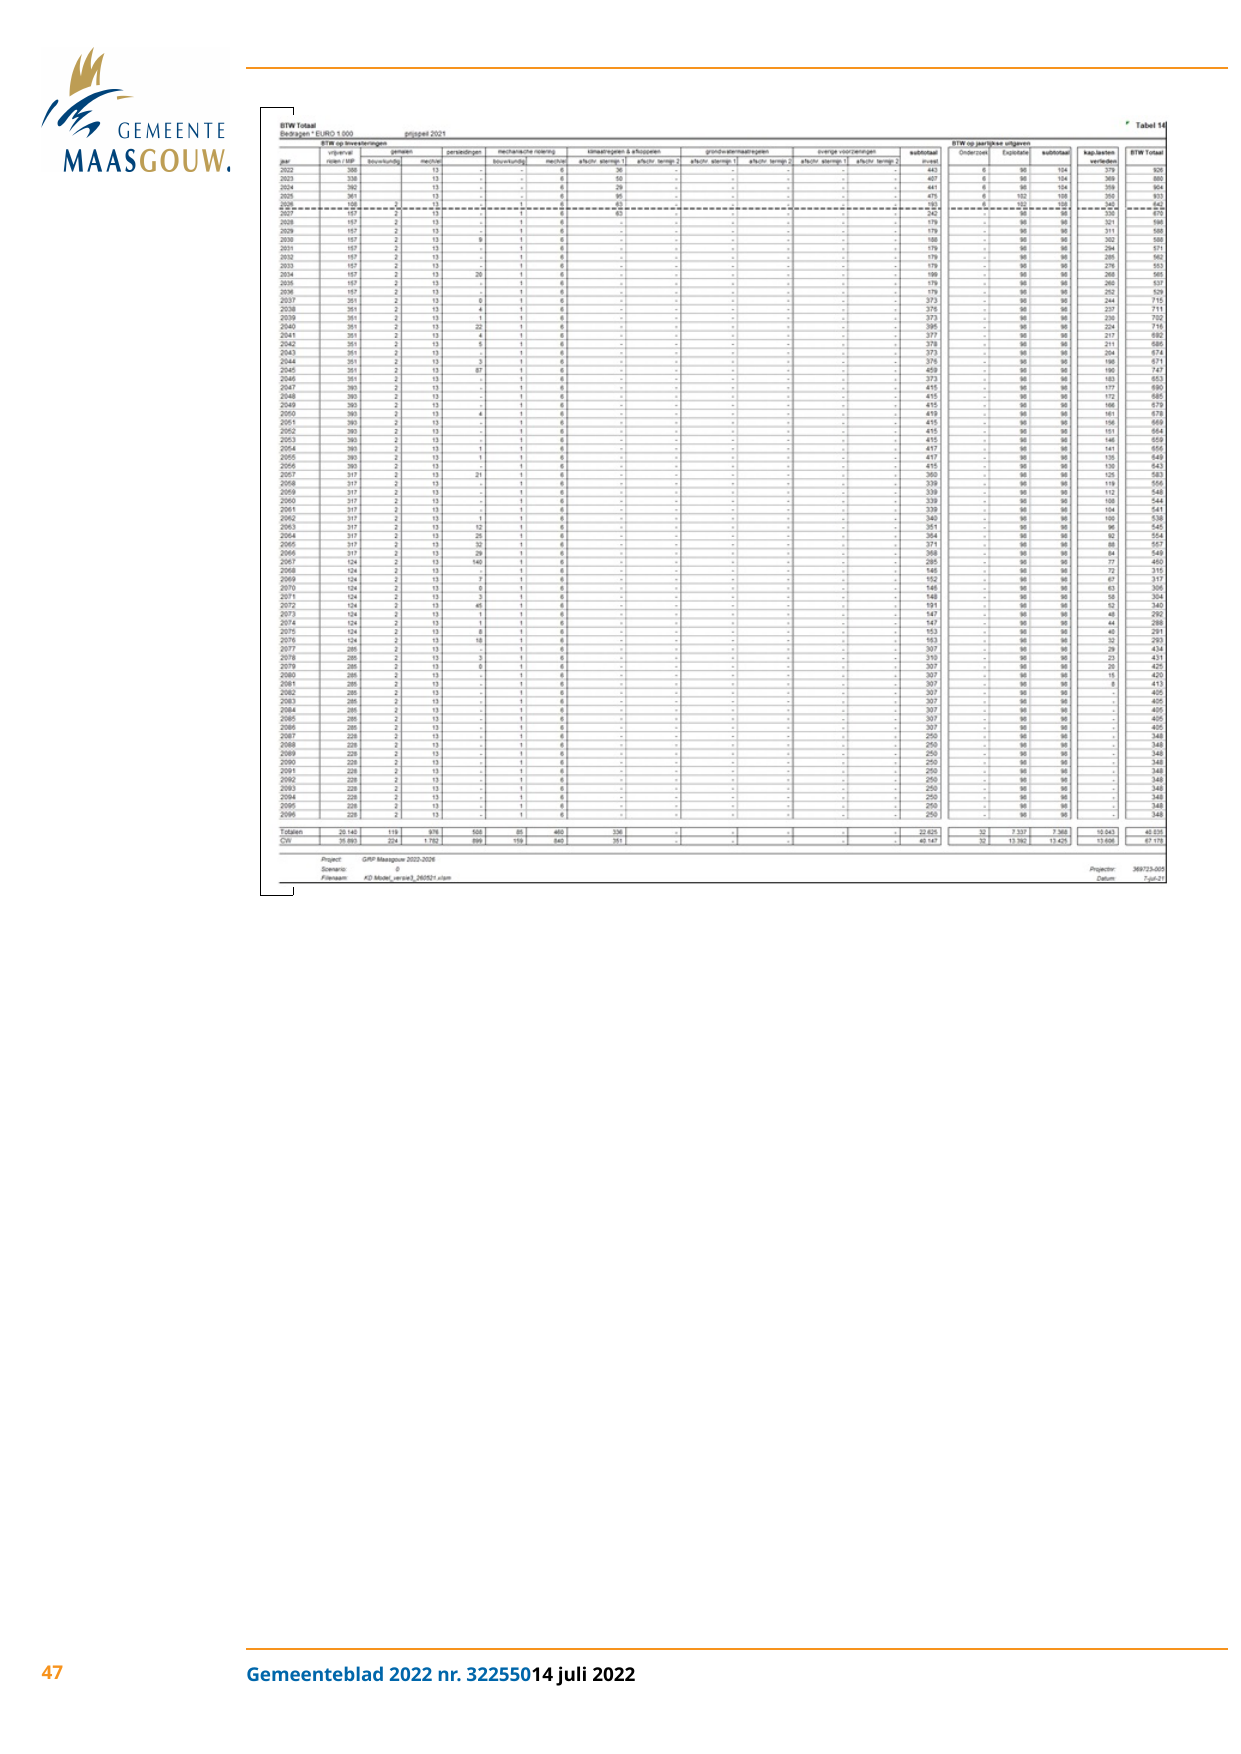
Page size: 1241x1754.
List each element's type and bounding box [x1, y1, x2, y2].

picture [41, 47, 231, 172]
picture [268, 115, 1173, 887]
